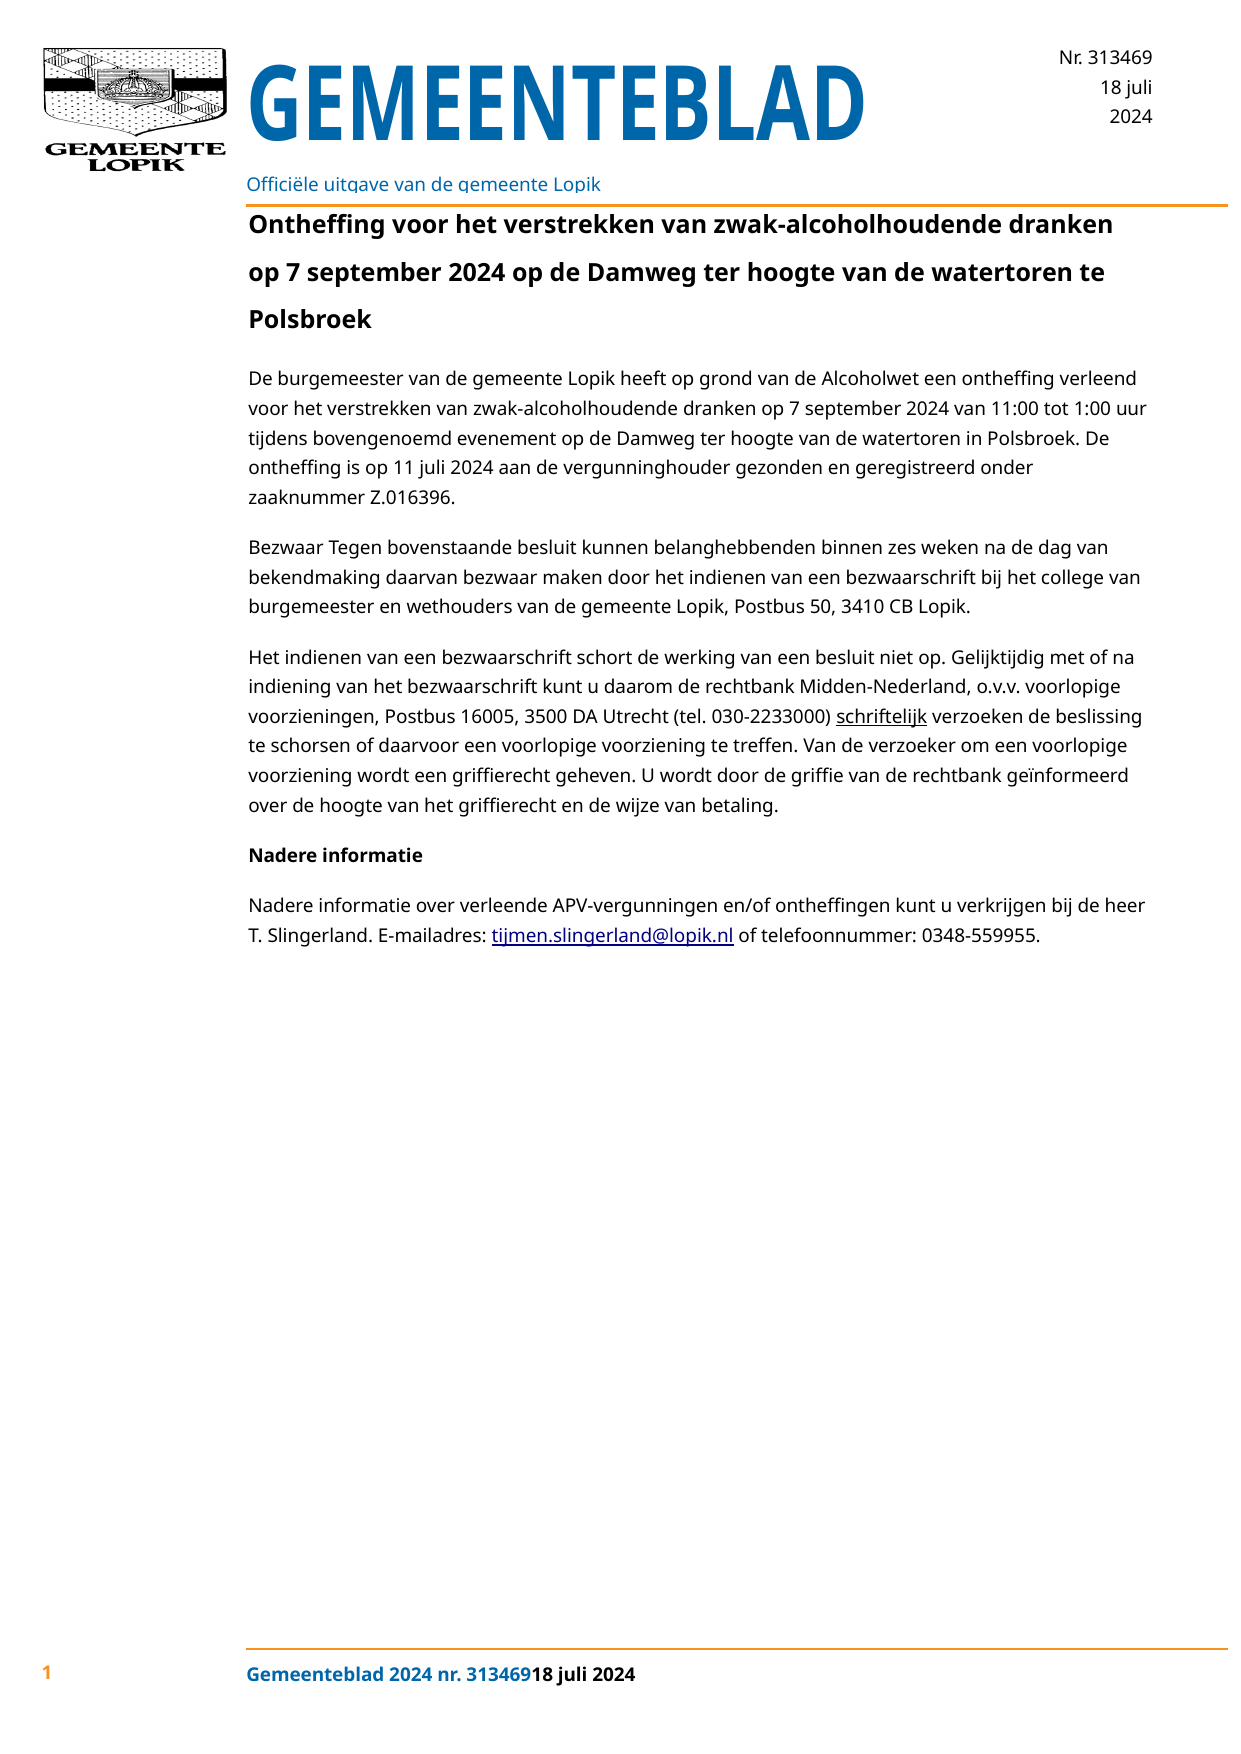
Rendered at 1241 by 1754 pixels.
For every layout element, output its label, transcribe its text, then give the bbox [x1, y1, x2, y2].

text Bezwaar Tegen bovenstaande besluit kunnen belanghebbenden binnen zes weken na de dag van bekendmaking daarvan bezwaar maken door het indienen van een bezwaarschrift bij het college van burgemeester en wethouders van de gemeente Lopik, Postbus 50, 3410 CB Lopik. [248, 534, 1152, 619]
text Nadere informatie over verleende APV-vergunningen en/of ontheffingen kunt u verkrijgen bij de heer T. Slingerland. E-mailadres: tijmen.slingerland@lopik.nl of telefoonnummer: 0348-559955. [248, 893, 1152, 948]
text Ontheffing voor het verstrekken van zwak-alcoholhoudende dranken op 7 september 2024 op de Damweg ter hoogte van de watertoren te Polsbroek [248, 207, 1152, 336]
text Nadere informatie [248, 842, 1152, 868]
text De burgemeester van de gemeente Lopik heeft op grond van de Alcoholwet een ontheffing verleend voor het verstrekken van zwak-alcoholhoudende dranken op 7 september 2024 van 11:00 tot 1:00 uur tijdens bovengenoemd evenement op de Damweg ter hoogte van de watertoren in Polsbroek. De ontheffing is op 11 juli 2024 aan de vergunninghouder gezonden en geregistreerd onder zaaknummer Z.016396. [248, 366, 1152, 509]
text Het indienen van een bezwaarschrift schort de werking van een besluit niet op. Gelijktijdig met of na indiening van het bezwaarschrift kunt u daarom de rechtbank Midden-Nederland, o.v.v. voorlopige voorzieningen, Postbus 16005, 3500 DA Utrecht (tel. 030-2233000) schriftelijk verzoeken de beslissing te schorsen of daarvoor een voorlopige voorziening te treffen. Van de verzoeker om een voorlopige voorziening wordt een griffierecht geheven. U wordt door de griffie van de rechtbank geïnformeerd over de hoogte van het griffierecht en de wijze van betaling. [248, 644, 1152, 817]
picture [41, 47, 231, 172]
